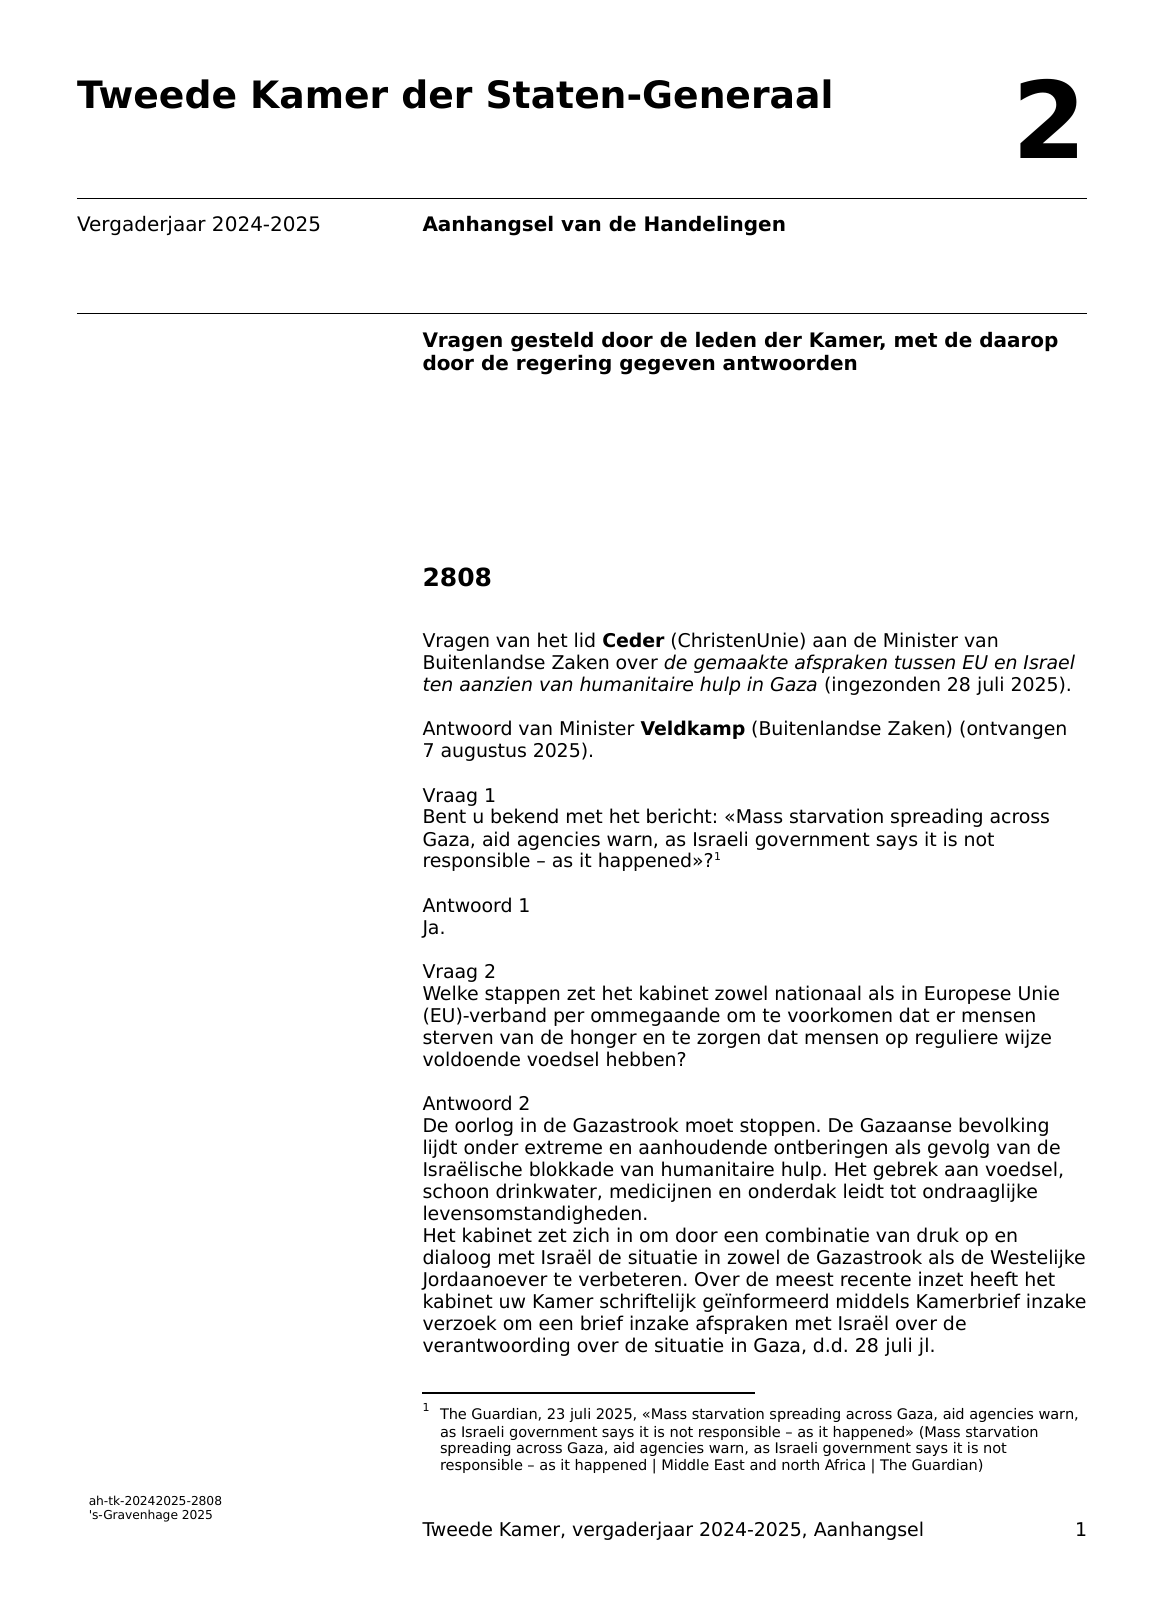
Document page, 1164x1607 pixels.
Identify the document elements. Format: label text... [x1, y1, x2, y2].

text Antwoord van Minister Veldkamp (Buitenlandse Zaken) (ontvangen 7 augustus 2025). [422, 718, 1087, 762]
text Vraag 1 [422, 784, 1087, 806]
table_cell Vergaderjaar 2024-2025 [77, 199, 422, 313]
table_cell Vragen gesteld door de leden der Kamer, met de daarop door de regering gegeven antwoorden [422, 314, 1087, 375]
text 2808 [422, 563, 1087, 592]
text De oorlog in de Gazastrook moet stoppen. De Gazaanse bevolking lijdt onder extreme en aanhoudende ontberingen als gevolg van de Israëlische blokkade van humanitaire hulp. Het gebrek aan voedsel, schoon drinkwater, medicijnen en onderdak leidt tot ondraaglijke levensomstandigheden. [422, 1115, 1087, 1225]
text Bent u bekend met het bericht: «Mass starvation spreading across Gaza, aid agencies warn, as Israeli government says it is not responsible – as it happened»? [422, 806, 1087, 872]
text ah-tk-20242025-2808 [88, 1494, 323, 1508]
text Ja. [422, 917, 1087, 938]
table_cell [77, 314, 422, 375]
text Vraag 2 [422, 961, 1087, 983]
text Antwoord 2 [422, 1093, 1087, 1115]
text 's-Gravenhage 2025 [88, 1508, 323, 1522]
text Welke stappen zet het kabinet zowel nationaal als in Europese Unie (EU)-verband per ommegaande om te voorkomen dat er mensen sterven van de honger en te zorgen dat mensen op reguliere wijze voldoende voedsel hebben? [422, 983, 1087, 1071]
text Vragen van het lid Ceder (ChristenUnie) aan de Minister van Buitenlandse Zaken over de gemaakte afspraken tussen EU en Israel ten aanzien van humanitaire hulp in Gaza (ingezonden 28 juli 2025). [422, 630, 1087, 696]
text Antwoord 1 [422, 894, 1087, 917]
table_cell Aanhangsel van de Handelingen [422, 199, 1087, 313]
text The Guardian, 23 juli 2025, «Mass starvation spreading across Gaza, aid agencies warn, as Israeli government says it is not responsible – as it happened» (Mass starvation spreading across Gaza, aid agencies warn, as Israeli government says it is not responsible – as it happened | Middle East and north Africa | The Guardian) [422, 1402, 1087, 1474]
text Het kabinet zet zich in om door een combinatie van druk op en dialoog met Israël de situatie in zowel de Gazastrook als de Westelijke Jordaanoever te verbeteren. Over de meest recente inzet heeft het kabinet uw Kamer schriftelijk geïnformeerd middels Kamerbrief inzake verzoek om een brief inzake afspraken met Israël over de verantwoording over de situatie in Gaza, d.d. 28 juli jl. [422, 1225, 1087, 1357]
table_header Tweede Kamer der Staten-Generaal [77, 59, 886, 198]
table_header 2 [886, 59, 1087, 198]
